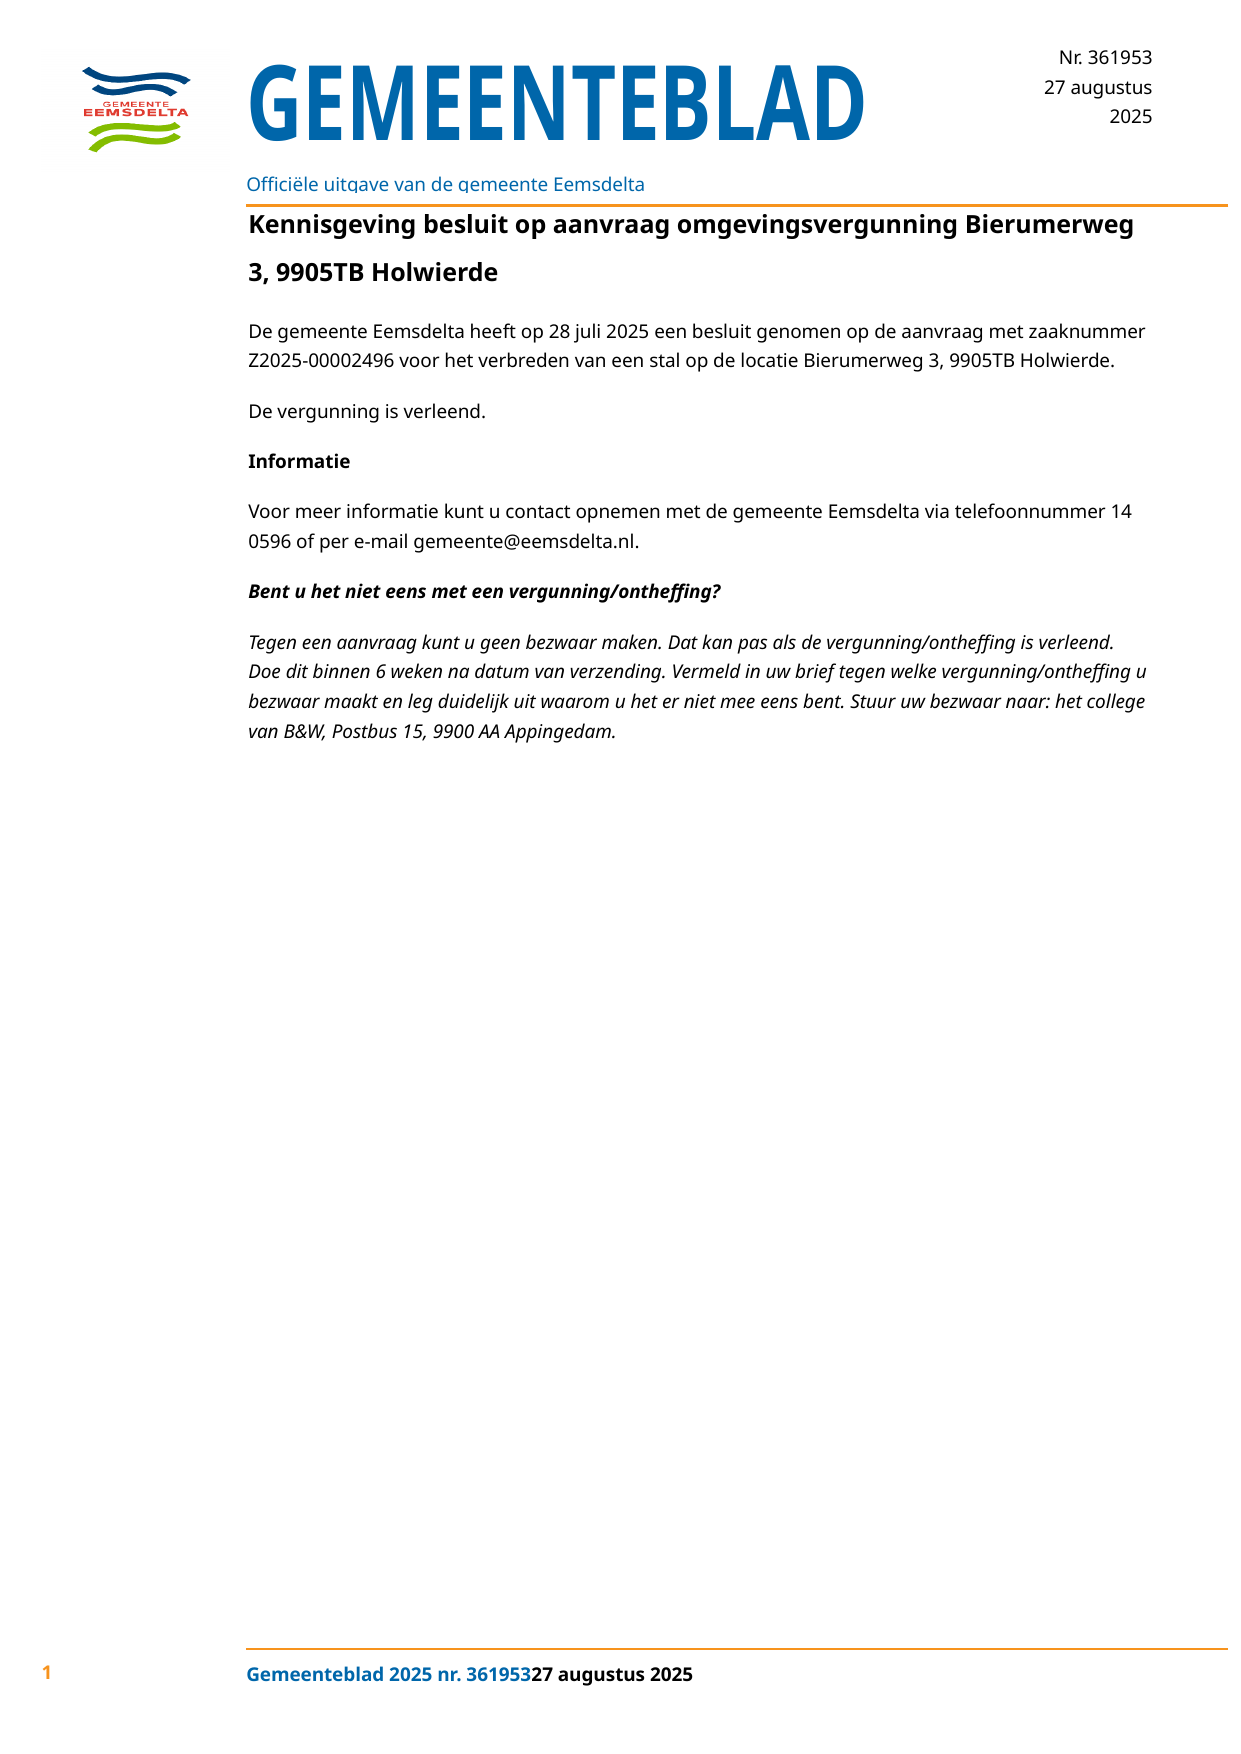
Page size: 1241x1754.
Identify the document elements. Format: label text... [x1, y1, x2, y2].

text De gemeente Eemsdelta heeft op 28 juli 2025 een besluit genomen op de aanvraag met zaaknummer Z2025-00002496 voor het verbreden van een stal op de locatie Bierumerweg 3, 9905TB Holwierde. [248, 318, 1152, 373]
text Bent u het niet eens met een vergunning/ontheffing? [248, 579, 1152, 604]
text Kennisgeving besluit op aanvraag omgevingsvergunning Bierumerweg 3, 9905TB Holwierde [248, 207, 1152, 288]
text Tegen een aanvraag kunt u geen bezwaar maken. Dat kan pas als de vergunning/ontheffing is verleend. Doe dit binnen 6 weken na datum van verzending. Vermeld in uw brief tegen welke vergunning/ontheffing u bezwaar maakt en leg duidelijk uit waarom u het er niet mee eens bent. Stuur uw bezwaar naar: het college van B&W, Postbus 15, 9900 AA Appingedam. [248, 629, 1152, 744]
picture [41, 47, 231, 172]
text De vergunning is verleend. [248, 398, 1152, 424]
text Voor meer informatie kunt u contact opnemen met de gemeente Eemsdelta via telefoonnummer 14 0596 of per e-mail gemeente@eemsdelta.nl. [248, 499, 1152, 554]
text Informatie [248, 448, 1152, 474]
